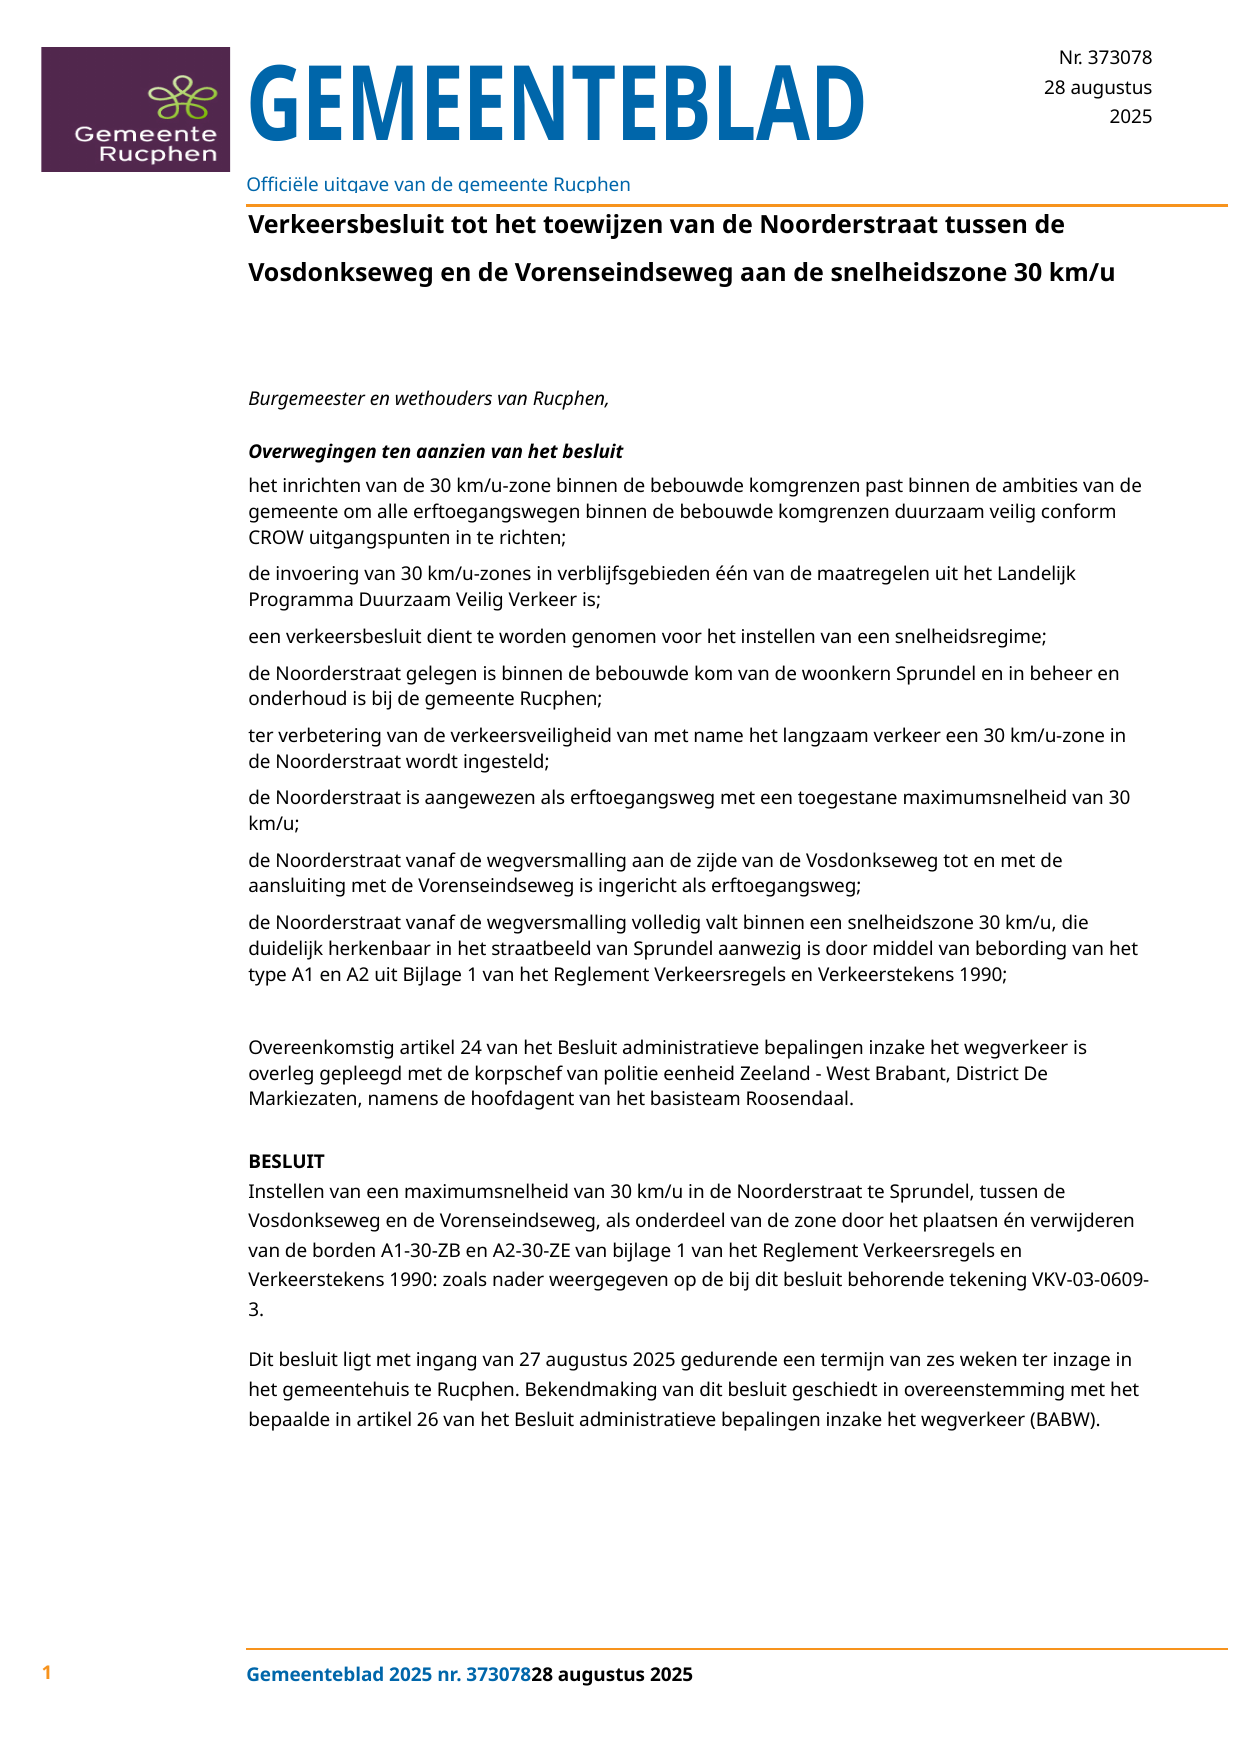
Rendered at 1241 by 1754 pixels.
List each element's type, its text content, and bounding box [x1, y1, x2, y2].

text de Noorderstraat vanaf de wegversmalling volledig valt binnen een snelheidszone 30 km/u, die duidelijk herkenbaar in het straatbeeld van Sprundel aanwezig is door middel van bebording van het type A1 en A2 uit Bijlage 1 van het Reglement Verkeersregels en Verkeerstekens 1990; [248, 909, 1152, 986]
text Overeenkomstig artikel 24 van het Besluit administratieve bepalingen inzake het wegverkeer is overleg gepleegd met de korpschef van politie eenheid Zeeland - West Brabant, District De Markiezaten, namens de hoofdagent van het basisteam Roosendaal. [248, 1034, 1152, 1111]
text BESLUIT [248, 1148, 1152, 1174]
picture [41, 47, 231, 172]
text de Noorderstraat is aangewezen als erftoegangsweg met een toegestane maximumsnelheid van 30 km/u; [248, 784, 1152, 836]
text de Noorderstraat gelegen is binnen de bebouwde kom van de woonkern Sprundel en in beheer en onderhoud is bij de gemeente Rucphen; [248, 660, 1152, 711]
text Dit besluit ligt met ingang van 27 augustus 2025 gedurende een termijn van zes weken ter inzage in het gemeentehuis te Rucphen. Bekendmaking van dit besluit geschiedt in overeenstemming met het bepaalde in artikel 26 van het Besluit administratieve bepalingen inzake het wegverkeer (BABW). [248, 1347, 1152, 1431]
text Burgemeester en wethouders van Rucphen, [248, 386, 1152, 411]
text het inrichten van de 30 km/u-zone binnen de bebouwde komgrenzen past binnen de ambities van de gemeente om alle erftoegangswegen binnen de bebouwde komgrenzen duurzaam veilig conform CROW uitgangspunten in te richten; [248, 472, 1152, 550]
text de invoering van 30 km/u-zones in verblijfsgebieden één van de maatregelen uit het Landelijk Programma Duurzaam Veilig Verkeer is; [248, 561, 1152, 612]
text de Noorderstraat vanaf de wegversmalling aan de zijde van de Vosdonkseweg tot en met de aansluiting met de Vorenseindseweg is ingericht als erftoegangsweg; [248, 847, 1152, 898]
text Verkeersbesluit tot het toewijzen van de Noorderstraat tussen de Vosdonkseweg en de Vorenseindseweg aan de snelheidszone 30 km/u [248, 207, 1152, 288]
text ter verbetering van de verkeersveiligheid van met name het langzaam verkeer een 30 km/u-zone in de Noorderstraat wordt ingesteld; [248, 722, 1152, 773]
text een verkeersbesluit dient te worden genomen voor het instellen van een snelheidsregime; [248, 623, 1152, 649]
text Overwegingen ten aanzien van het besluit [248, 438, 1152, 464]
text Instellen van een maximumsnelheid van 30 km/u in de Noorderstraat te Sprundel, tussen de Vosdonkseweg en de Vorenseindseweg, als onderdeel van de zone door het plaatsen én verwijderen van de borden A1-30-ZB en A2-30-ZE van bijlage 1 van het Reglement Verkeersregels en Verkeerstekens 1990: zoals nader weergegeven op de bij dit besluit behorende tekening VKV-03-0609-3. [248, 1178, 1152, 1322]
